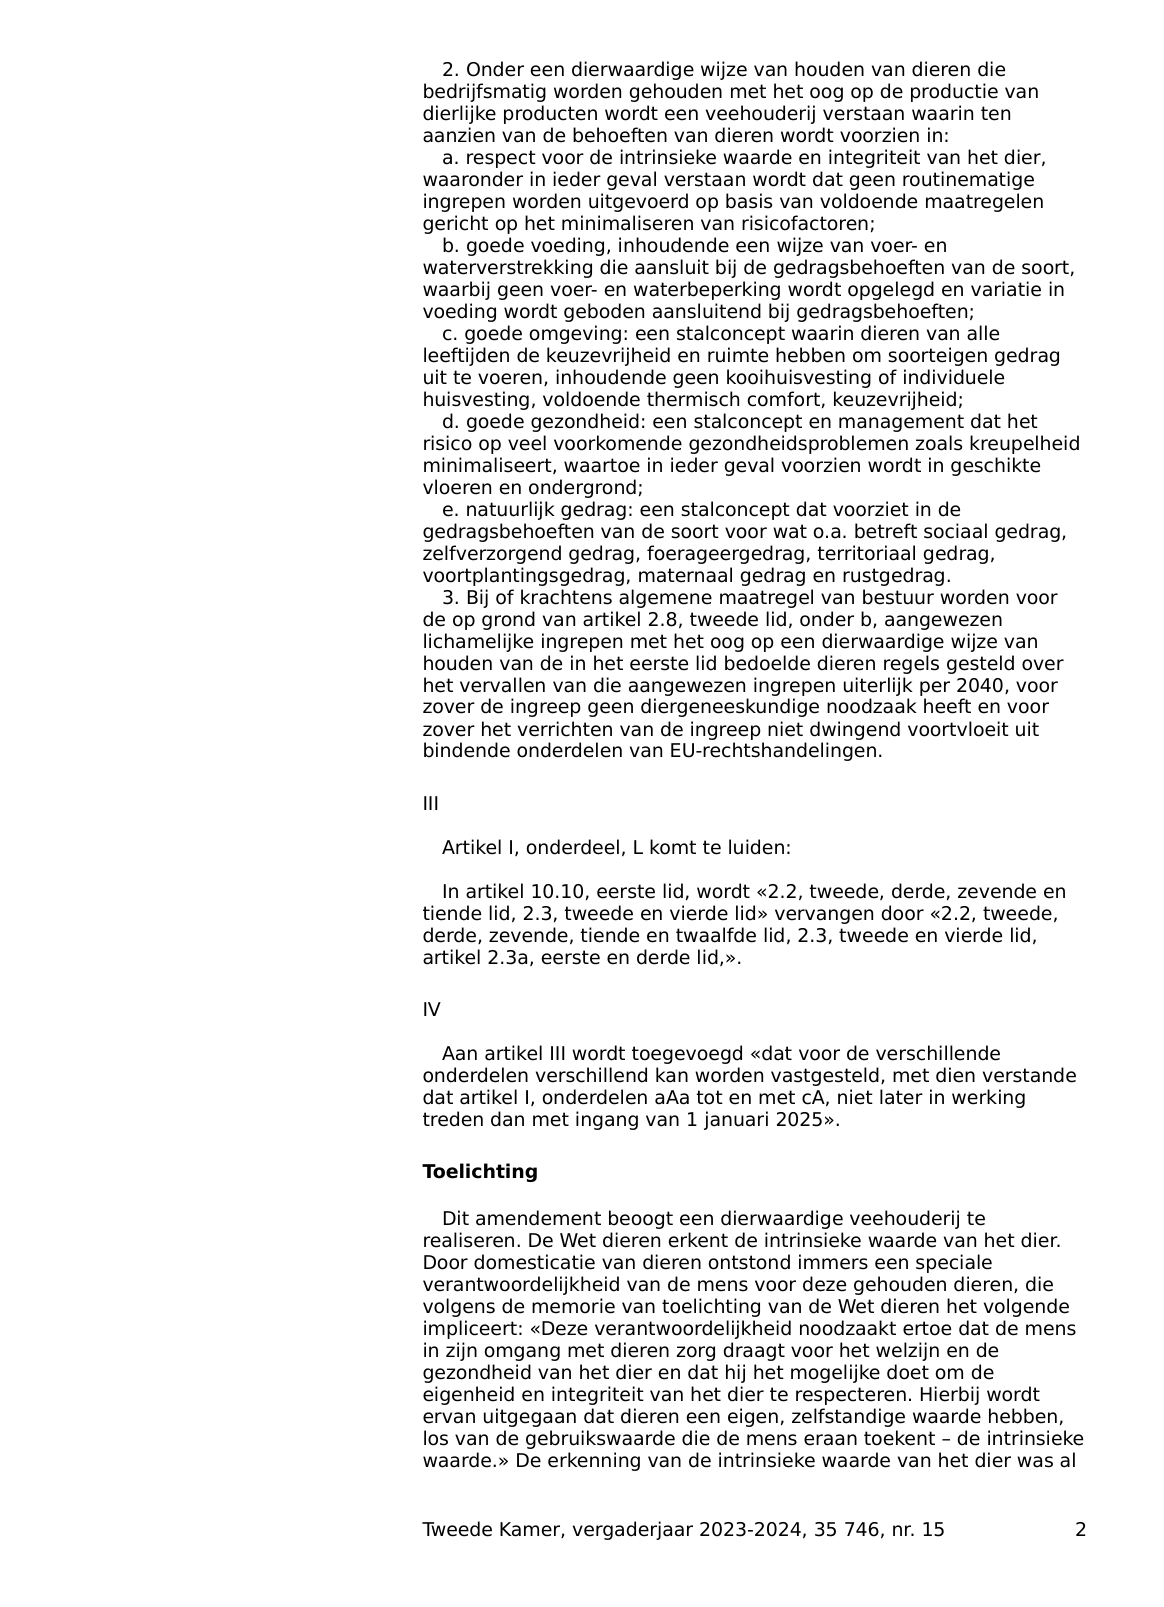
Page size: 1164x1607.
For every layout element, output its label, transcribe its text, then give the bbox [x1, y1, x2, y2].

text Dit amendement beoogt een dierwaardige veehouderij te realiseren. De Wet dieren erkent de intrinsieke waarde van het dier. Door domesticatie van dieren ontstond immers een speciale verantwoordelijkheid van de mens voor deze gehouden dieren, die volgens de memorie van toelichting van de Wet dieren het volgende impliceert: «Deze verantwoordelijkheid noodzaakt ertoe dat de mens in zijn omgang met dieren zorg draagt voor het welzijn en de gezondheid van het dier en dat hij het mogelijke doet om de eigenheid en integriteit van het dier te respecteren. Hierbij wordt ervan uitgegaan dat dieren een eigen, zelfstandige waarde hebben, los van de gebruikswaarde die de mens eraan toekent – de intrinsieke waarde.» De erkenning van de intrinsieke waarde van het dier was al [422, 1208, 1087, 1471]
text d. goede gezondheid: een stalconcept en management dat het risico op veel voorkomende gezondheidsproblemen zoals kreupelheid minimaliseert, waartoe in ieder geval voorzien wordt in geschikte vloeren en ondergrond; [422, 411, 1087, 499]
subtitle III [422, 792, 1087, 814]
text c. goede omgeving: een stalconcept waarin dieren van alle leeftijden de keuzevrijheid en ruimte hebben om soorteigen gedrag uit te voeren, inhoudende geen kooihuisvesting of individuele huisvesting, voldoende thermisch comfort, keuzevrijheid; [422, 323, 1087, 411]
text 3. Bij of krachtens algemene maatregel van bestuur worden voor de op grond van artikel 2.8, tweede lid, onder b, aangewezen lichamelijke ingrepen met het oog op een dierwaardige wijze van houden van de in het eerste lid bedoelde dieren regels gesteld over het vervallen van die aangewezen ingrepen uiterlijk per 2040, voor zover de ingreep geen diergeneeskundige noodzaak heeft en voor zover het verrichten van de ingreep niet dwingend voortvloeit uit bindende onderdelen van EU-rechtshandelingen. [422, 587, 1087, 762]
text Artikel I, onderdeel, L komt te luiden: [422, 837, 1087, 858]
text b. goede voeding, inhoudende een wijze van voer- en waterverstrekking die aansluit bij de gedragsbehoeften van de soort, waarbij geen voer- en waterbeperking wordt opgelegd en variatie in voeding wordt geboden aansluitend bij gedragsbehoeften; [422, 235, 1087, 323]
text In artikel 10.10, eerste lid, wordt «2.2, tweede, derde, zevende en tiende lid, 2.3, tweede en vierde lid» vervangen door «2.2, tweede, derde, zevende, tiende en twaalfde lid, 2.3, tweede en vierde lid, artikel 2.3a, eerste en derde lid,». [422, 881, 1087, 969]
text 2. Onder een dierwaardige wijze van houden van dieren die bedrijfsmatig worden gehouden met het oog op de productie van dierlijke producten wordt een veehouderij verstaan waarin ten aanzien van de behoeften van dieren wordt voorzien in: [422, 59, 1087, 147]
text Aan artikel III wordt toegevoegd «dat voor de verschillende onderdelen verschillend kan worden vastgesteld, met dien verstande dat artikel I, onderdelen aAa tot en met cA, niet later in werking treden dan met ingang van 1 januari 2025». [422, 1043, 1087, 1131]
text a. respect voor de intrinsieke waarde en integriteit van het dier, waaronder in ieder geval verstaan wordt dat geen routinematige ingrepen worden uitgevoerd op basis van voldoende maatregelen gericht op het minimaliseren van risicofactoren; [422, 147, 1087, 235]
subtitle IV [422, 999, 1087, 1021]
subtitle Toelichting [422, 1161, 1087, 1183]
text e. natuurlijk gedrag: een stalconcept dat voorziet in de gedragsbehoeften van de soort voor wat o.a. betreft sociaal gedrag, zelfverzorgend gedrag, foerageergedrag, territoriaal gedrag, voortplantingsgedrag, maternaal gedrag en rustgedrag. [422, 499, 1087, 587]
